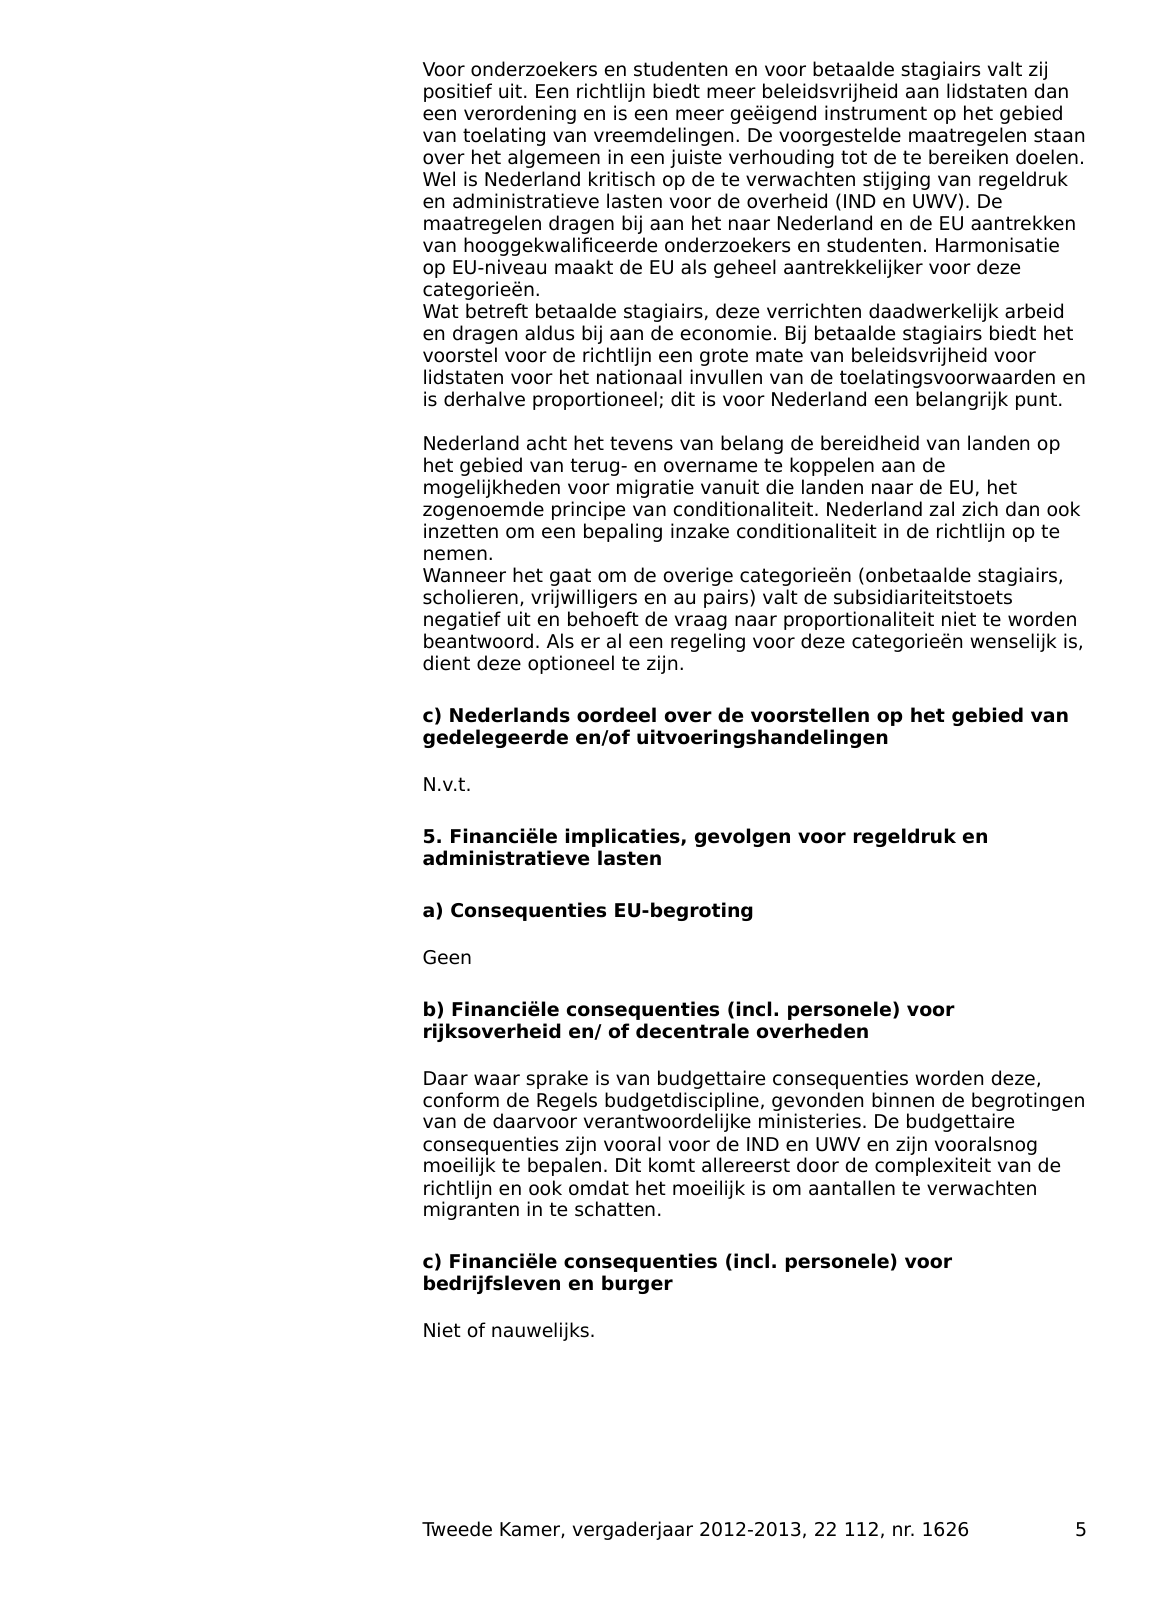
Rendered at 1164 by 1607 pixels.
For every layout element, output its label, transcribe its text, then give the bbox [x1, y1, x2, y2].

subtitle 5. Financiële implicaties, gevolgen voor regeldruk en administratieve lasten [422, 826, 1087, 869]
text N.v.t. [422, 774, 1087, 796]
text Voor onderzoekers en studenten en voor betaalde stagiairs valt zij positief uit. Een richtlijn biedt meer beleidsvrijheid aan lidstaten dan een verordening en is een meer geëigend instrument op het gebied van toelating van vreemdelingen. De voorgestelde maatregelen staan over het algemeen in een juiste verhouding tot de te bereiken doelen. Wel is Nederland kritisch op de te verwachten stijging van regeldruk en administratieve lasten voor de overheid (IND en UWV). De maatregelen dragen bij aan het naar Nederland en de EU aantrekken van hooggekwalificeerde onderzoekers en studenten. Harmonisatie op EU-niveau maakt de EU als geheel aantrekkelijker voor deze categorieën. [422, 59, 1087, 301]
subtitle c) Financiële consequenties (incl. personele) voor bedrijfsleven en burger [422, 1251, 1087, 1295]
text Geen [422, 947, 1087, 968]
text Daar waar sprake is van budgettaire consequenties worden deze, conform de Regels budgetdiscipline, gevonden binnen de begrotingen van de daarvoor verantwoordelijke ministeries. De budgettaire consequenties zijn vooral voor de IND en UWV en zijn vooralsnog moeilijk te bepalen. Dit komt allereerst door de complexiteit van de richtlijn en ook omdat het moeilijk is om aantallen te verwachten migranten in te schatten. [422, 1067, 1087, 1221]
subtitle a) Consequenties EU-begroting [422, 899, 1087, 922]
text Niet of nauwelijks. [422, 1320, 1087, 1342]
subtitle b) Financiële consequenties (incl. personele) voor rijksoverheid en/ of decentrale overheden [422, 998, 1087, 1042]
subtitle c) Nederlands oordeel over de voorstellen op het gebied van gedelegeerde en/of uitvoeringshandelingen [422, 705, 1087, 749]
text Wanneer het gaat om de overige categorieën (onbetaalde stagiairs, scholieren, vrijwilligers en au pairs) valt de subsidiariteitstoets negatief uit en behoeft de vraag naar proportionaliteit niet te worden beantwoord. Als er al een regeling voor deze categorieën wenselijk is, dient deze optioneel te zijn. [422, 565, 1087, 675]
text Wat betreft betaalde stagiairs, deze verrichten daadwerkelijk arbeid en dragen aldus bij aan de economie. Bij betaalde stagiairs biedt het voorstel voor de richtlijn een grote mate van beleidsvrijheid voor lidstaten voor het nationaal invullen van de toelatingsvoorwaarden en is derhalve proportioneel; dit is voor Nederland een belangrijk punt. [422, 301, 1087, 411]
text Nederland acht het tevens van belang de bereidheid van landen op het gebied van terug- en overname te koppelen aan de mogelijkheden voor migratie vanuit die landen naar de EU, het zogenoemde principe van conditionaliteit. Nederland zal zich dan ook inzetten om een bepaling inzake conditionaliteit in de richtlijn op te nemen. [422, 433, 1087, 565]
